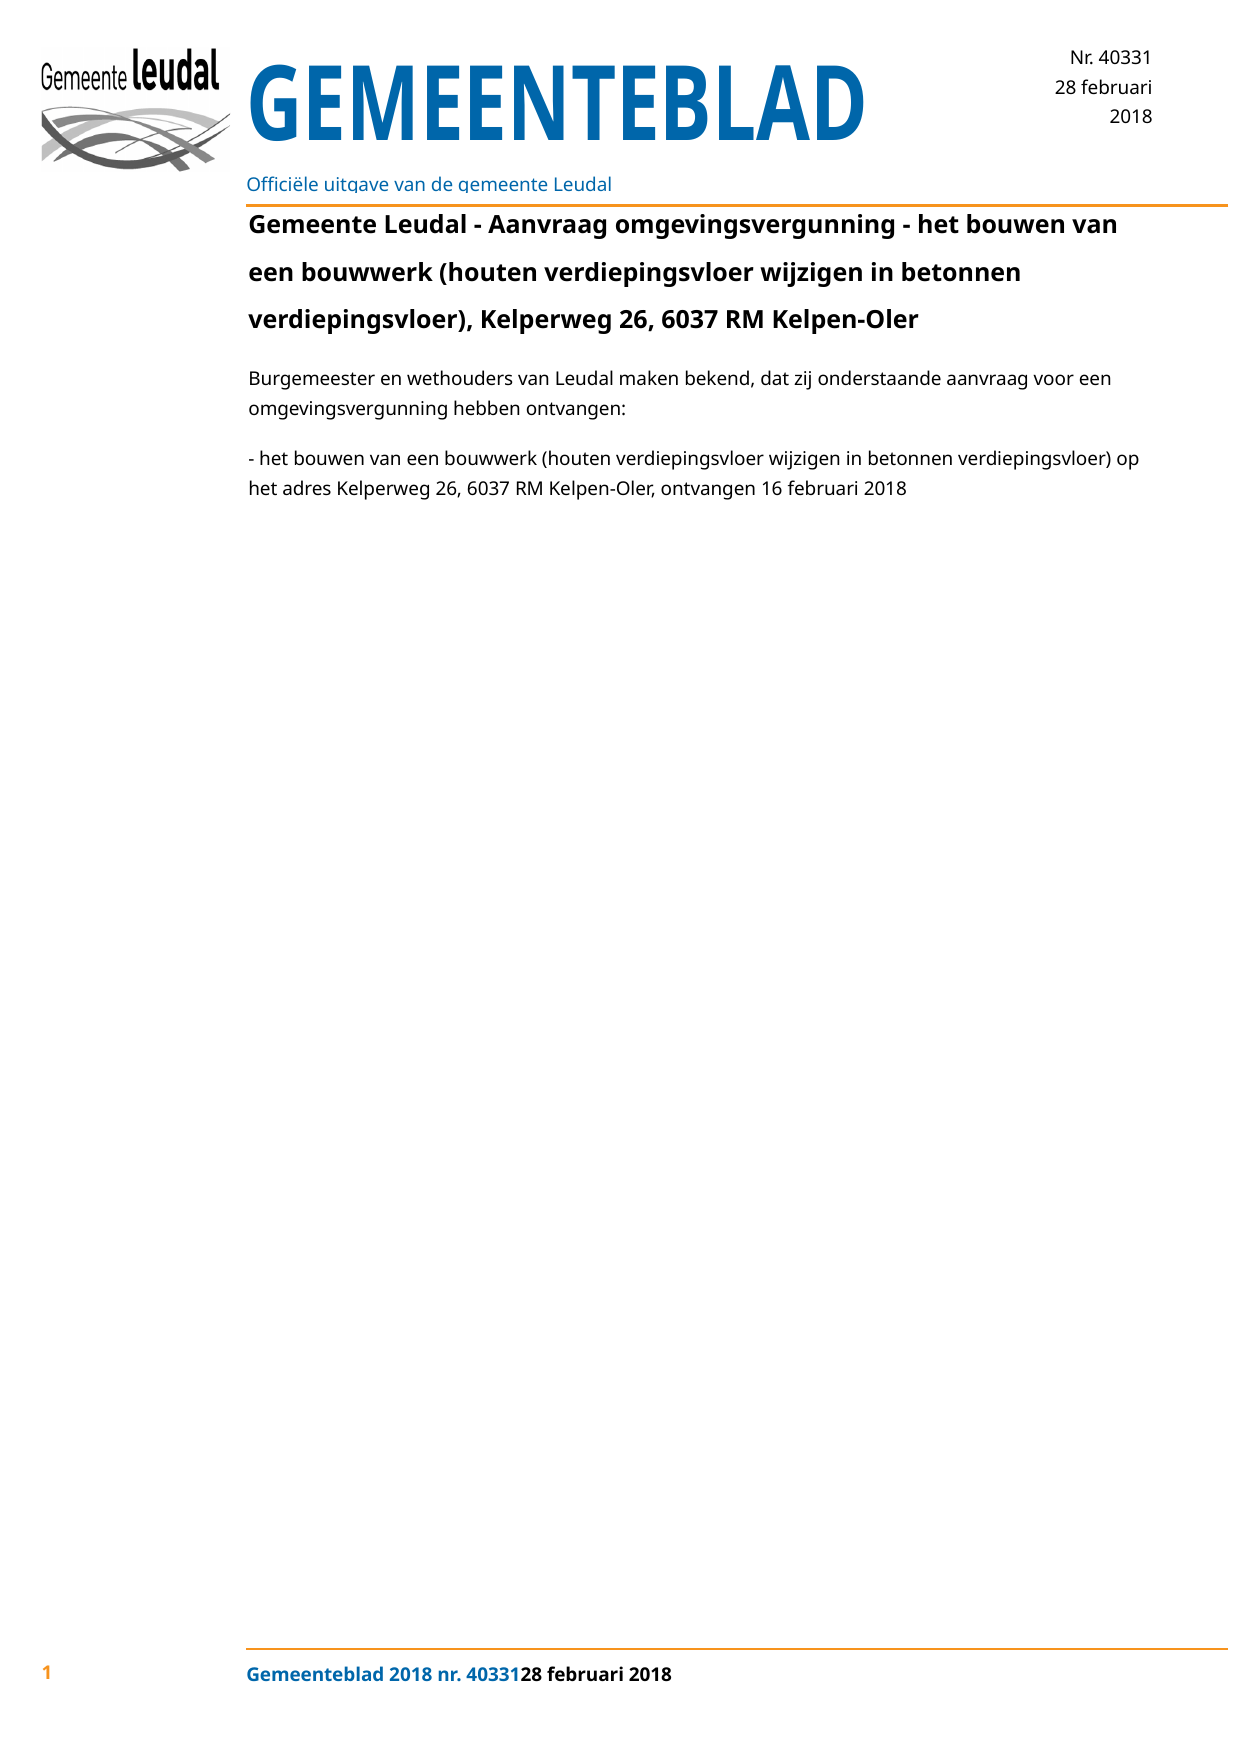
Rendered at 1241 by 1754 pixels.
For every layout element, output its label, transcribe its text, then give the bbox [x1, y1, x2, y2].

text Gemeente Leudal - Aanvraag omgevingsvergunning - het bouwen van een bouwwerk (houten verdiepingsvloer wijzigen in betonnen verdiepingsvloer), Kelperweg 26, 6037 RM Kelpen-Oler [248, 207, 1152, 336]
text - het bouwen van een bouwwerk (houten verdiepingsvloer wijzigen in betonnen verdiepingsvloer) op het adres Kelperweg 26, 6037 RM Kelpen-Oler, ontvangen 16 februari 2018 [248, 446, 1152, 501]
picture [41, 47, 231, 172]
text Burgemeester en wethouders van Leudal maken bekend, dat zij onderstaande aanvraag voor een omgevingsvergunning hebben ontvangen: [248, 366, 1152, 421]
